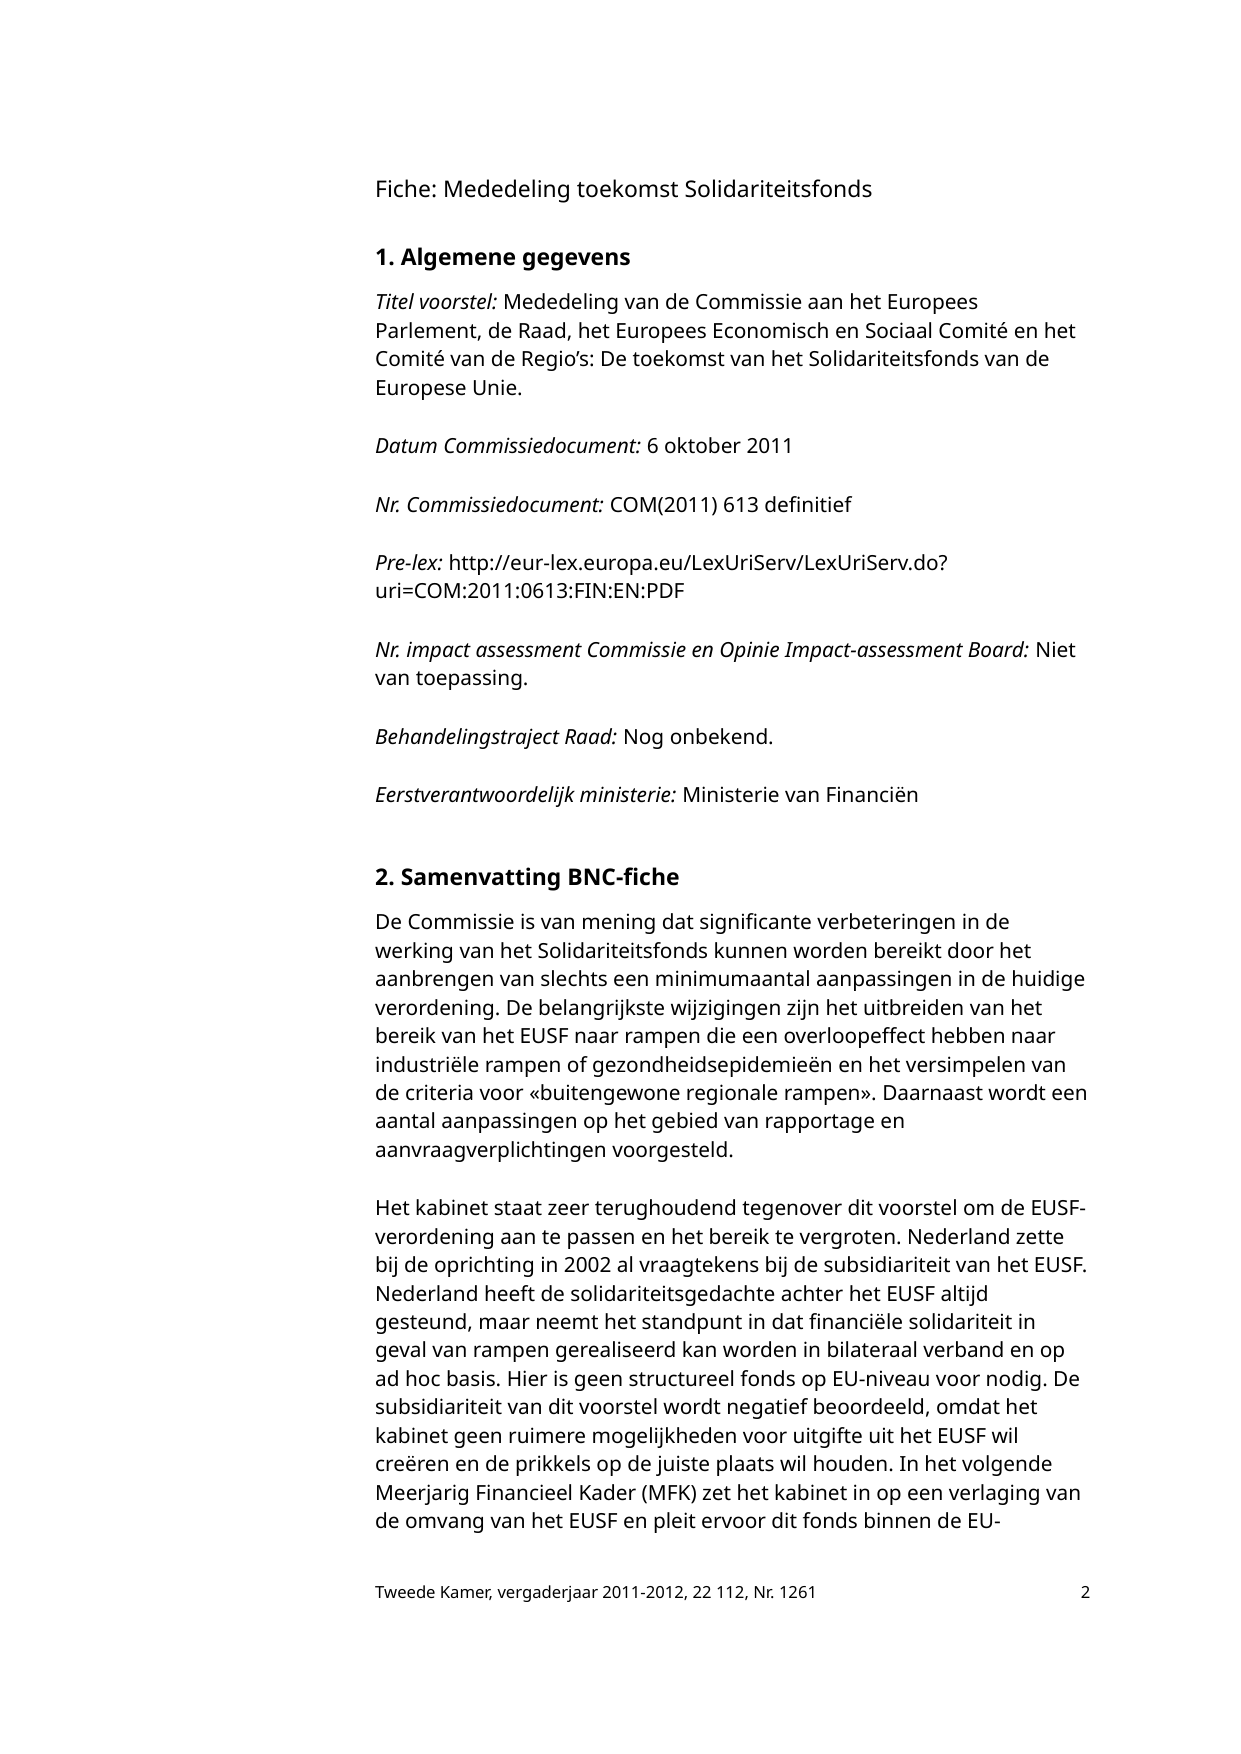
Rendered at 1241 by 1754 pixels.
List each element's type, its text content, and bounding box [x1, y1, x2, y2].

text Datum Commissiedocument: 6 oktober 2011 [375, 431, 1090, 460]
text Pre-lex: http://eur-lex.europa.eu/LexUriServ/LexUriServ.do?uri=COM:2011:0613:FIN:EN:PDF [375, 548, 1090, 605]
text Nr. impact assessment Commissie en Opinie Impact-assessment Board: Niet van toepassing. [375, 635, 1090, 692]
text Titel voorstel: Mededeling van de Commissie aan het Europees Parlement, de Raad, het Europees Economisch en Sociaal Comité en het Comité van de Regio’s: De toekomst van het Solidariteitsfonds van de Europese Unie. [375, 287, 1090, 401]
text Nr. Commissiedocument: COM(2011) 613 definitief [375, 490, 1090, 518]
subtitle 1. Algemene gegevens [375, 241, 1090, 272]
subtitle 2. Samenvatting BNC-fiche [375, 861, 1090, 892]
text Behandelingstraject Raad: Nog onbekend. [375, 722, 1090, 750]
text Eerstverantwoordelijk ministerie: Ministerie van Financiën [375, 780, 1090, 809]
subtitle Fiche: Mededeling toekomst Solidariteitsfonds [375, 172, 1090, 204]
text Het kabinet staat zeer terughoudend tegenover dit voorstel om de EUSF-verordening aan te passen en het bereik te vergroten. Nederland zette bij de oprichting in 2002 al vraagtekens bij de subsidiariteit van het EUSF. Nederland heeft de solidariteitsgedachte achter het EUSF altijd gesteund, maar neemt het standpunt in dat financiële solidariteit in geval van rampen gerealiseerd kan worden in bilateraal verband en op ad hoc basis. Hier is geen structureel fonds op EU-niveau voor nodig. De subsidiariteit van dit voorstel wordt negatief beoordeeld, omdat het kabinet geen ruimere mogelijkheden voor uitgifte uit het EUSF wil creëren en de prikkels op de juiste plaats wil houden. In het volgende Meerjarig Financieel Kader (MFK) zet het kabinet in op een verlaging van de omvang van het EUSF en pleit ervoor dit fonds binnen de EU- [375, 1193, 1090, 1535]
text De Commissie is van mening dat significante verbeteringen in de werking van het Solidariteitsfonds kunnen worden bereikt door het aanbrengen van slechts een minimumaantal aanpassingen in de huidige verordening. De belangrijkste wijzigingen zijn het uitbreiden van het bereik van het EUSF naar rampen die een overloopeffect hebben naar industriële rampen of gezondheidsepidemieën en het versimpelen van de criteria voor «buitengewone regionale rampen». Daarnaast wordt een aantal aanpassingen op het gebied van rapportage en aanvraagverplichtingen voorgesteld. [375, 907, 1090, 1163]
